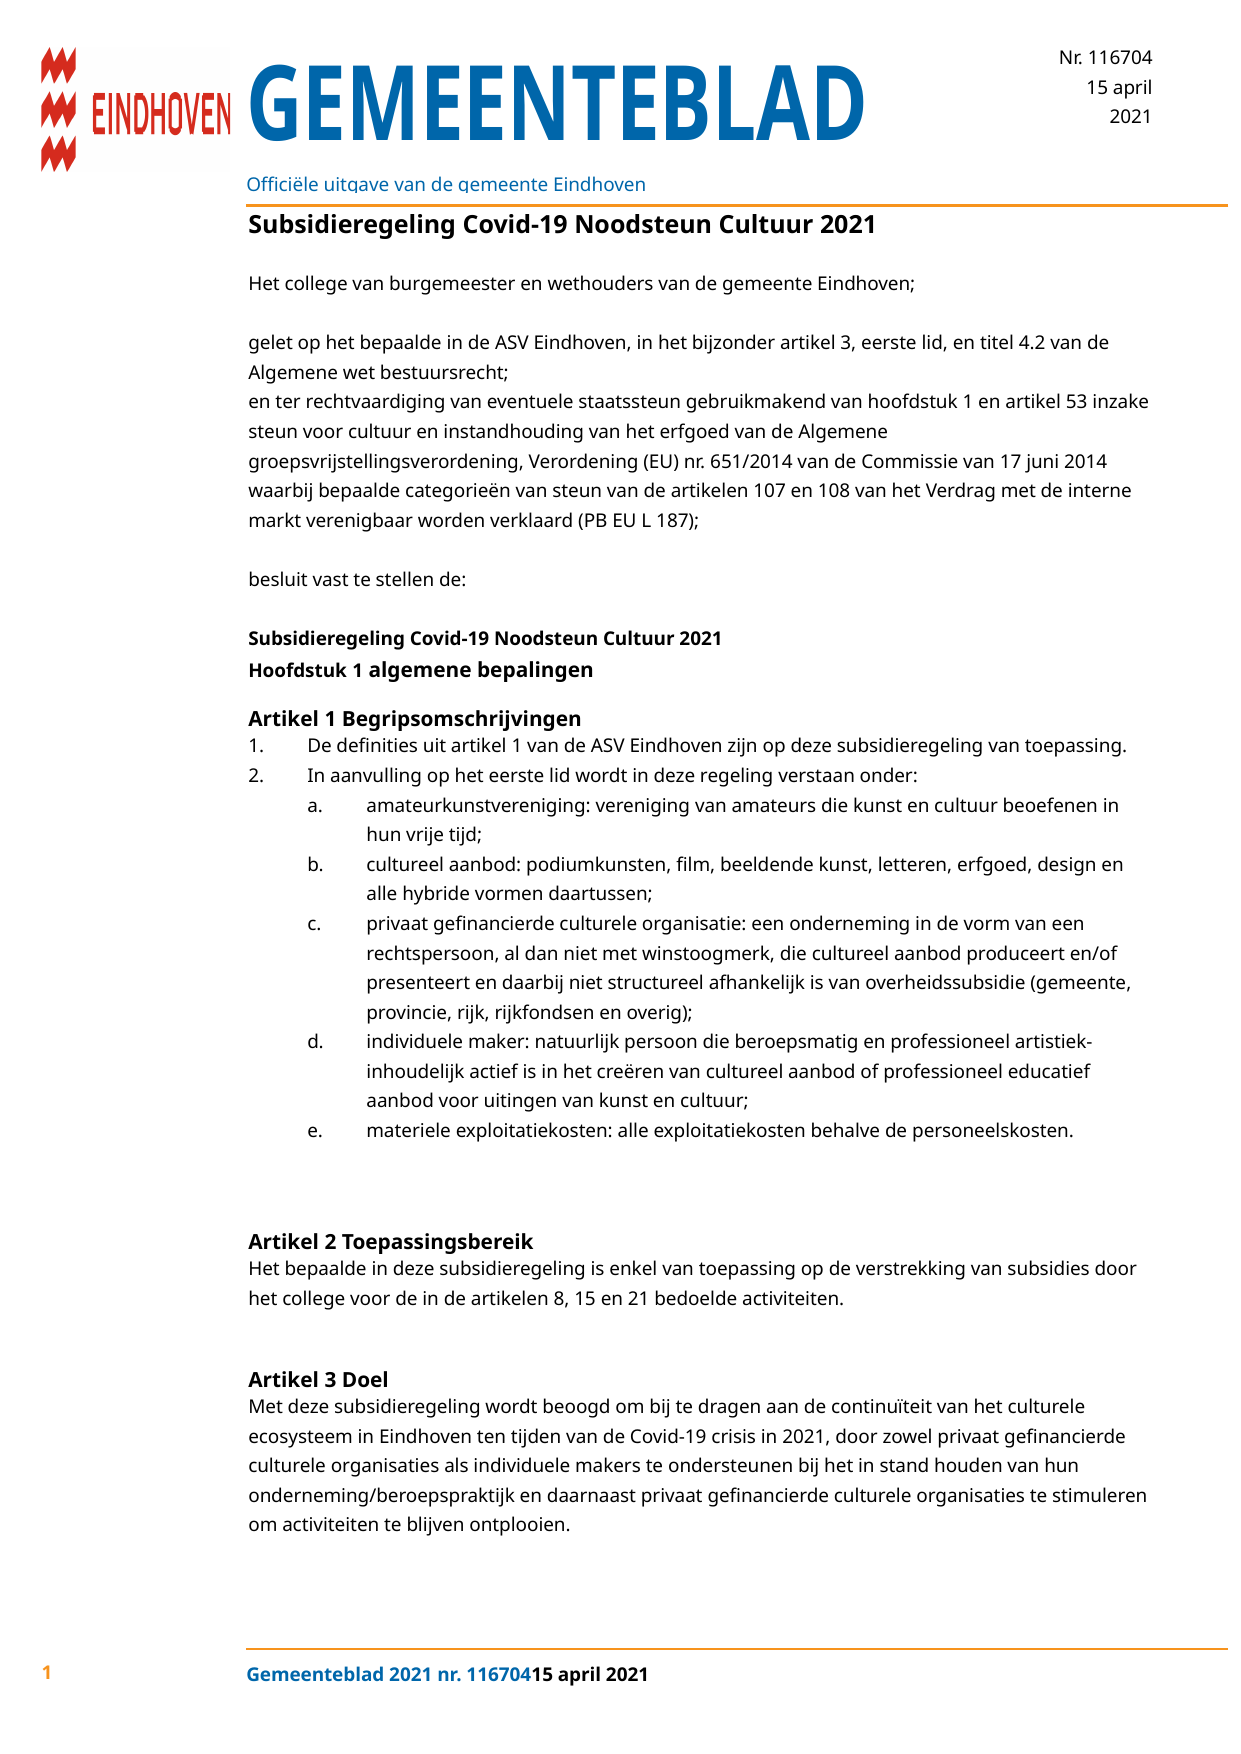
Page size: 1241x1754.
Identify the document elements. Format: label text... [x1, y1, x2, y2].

list De definities uit artikel 1 van de ASV Eindhoven zijn op deze subsidieregeling van toepassing. [248, 733, 1152, 758]
text Het bepaalde in deze subsidieregeling is enkel van toepassing op de verstrekking van subsidies door het college voor de in de artikelen 8, 15 en 21 bedoelde activiteiten. [248, 1255, 1152, 1311]
text gelet op het bepaalde in de ASV Eindhoven, in het bijzonder artikel 3, eerste lid, en titel 4.2 van de Algemene wet bestuursrecht; [248, 329, 1152, 385]
text Subsidieregeling Covid-19 Noodsteun Cultuur 2021 [248, 625, 1152, 651]
list cultureel aanbod: podiumkunsten, film, beeldende kunst, letteren, erfgoed, design en alle hybride vormen daartussen; [307, 851, 1152, 906]
text groepsvrijstellingsverordening, Verordening (EU) nr. 651/2014 van de Commissie van 17 juni 2014 waarbij bepaalde categorieën van steun van de artikelen 107 en 108 van het Verdrag met de interne markt verenigbaar worden verklaard (PB EU L 187); [248, 448, 1152, 533]
text Subsidieregeling Covid-19 Noodsteun Cultuur 2021 [248, 207, 1152, 241]
list materiele exploitatiekosten: alle exploitatiekosten behalve de personeelskosten. [307, 1117, 1152, 1143]
text Met deze subsidieregeling wordt beoogd om bij te dragen aan de continuïteit van het culturele ecosysteem in Eindhoven ten tijden van de Covid-19 crisis in 2021, door zowel privaat gefinancierde culturele organisaties als individuele makers te ondersteunen bij het in stand houden van hun onderneming/beroepspraktijk en daarnaast privaat gefinancierde culturele organisaties te stimuleren om activiteiten te blijven ontplooien. [248, 1393, 1152, 1537]
list In aanvulling op het eerste lid wordt in deze regeling verstaan onder: [248, 762, 1152, 788]
list privaat gefinancierde culturele organisatie: een onderneming in de vorm van een rechtspersoon, al dan niet met winstoogmerk, die cultureel aanbod produceert en/of presenteert en daarbij niet structureel afhankelijk is van overheidssubsidie (gemeente, provincie, rijk, rijkfondsen en overig); [307, 910, 1152, 1024]
text besluit vast te stellen de: [248, 566, 1152, 592]
list amateurkunstvereniging: vereniging van amateurs die kunst en cultuur beoefenen in hun vrije tijd; [307, 792, 1152, 847]
text Het college van burgemeester en wethouders van de gemeente Eindhoven; [248, 270, 1152, 296]
text en ter rechtvaardiging van eventuele staatssteun gebruikmakend van hoofdstuk 1 en artikel 53 inzake steun voor cultuur en instandhouding van het erfgoed van de Algemene [248, 389, 1152, 444]
picture [41, 47, 231, 172]
text Artikel 3 Doel [248, 1365, 1152, 1393]
text Artikel 1 Begripsomschrijvingen [248, 704, 1152, 733]
list individuele maker: natuurlijk persoon die beroepsmatig en professioneel artistiek-inhoudelijk actief is in het creëren van cultureel aanbod of professioneel educatief aanbod voor uitingen van kunst en cultuur; [307, 1028, 1152, 1113]
text Hoofdstuk 1 algemene bepalingen [248, 655, 1152, 683]
text Artikel 2 Toepassingsbereik [248, 1227, 1152, 1255]
